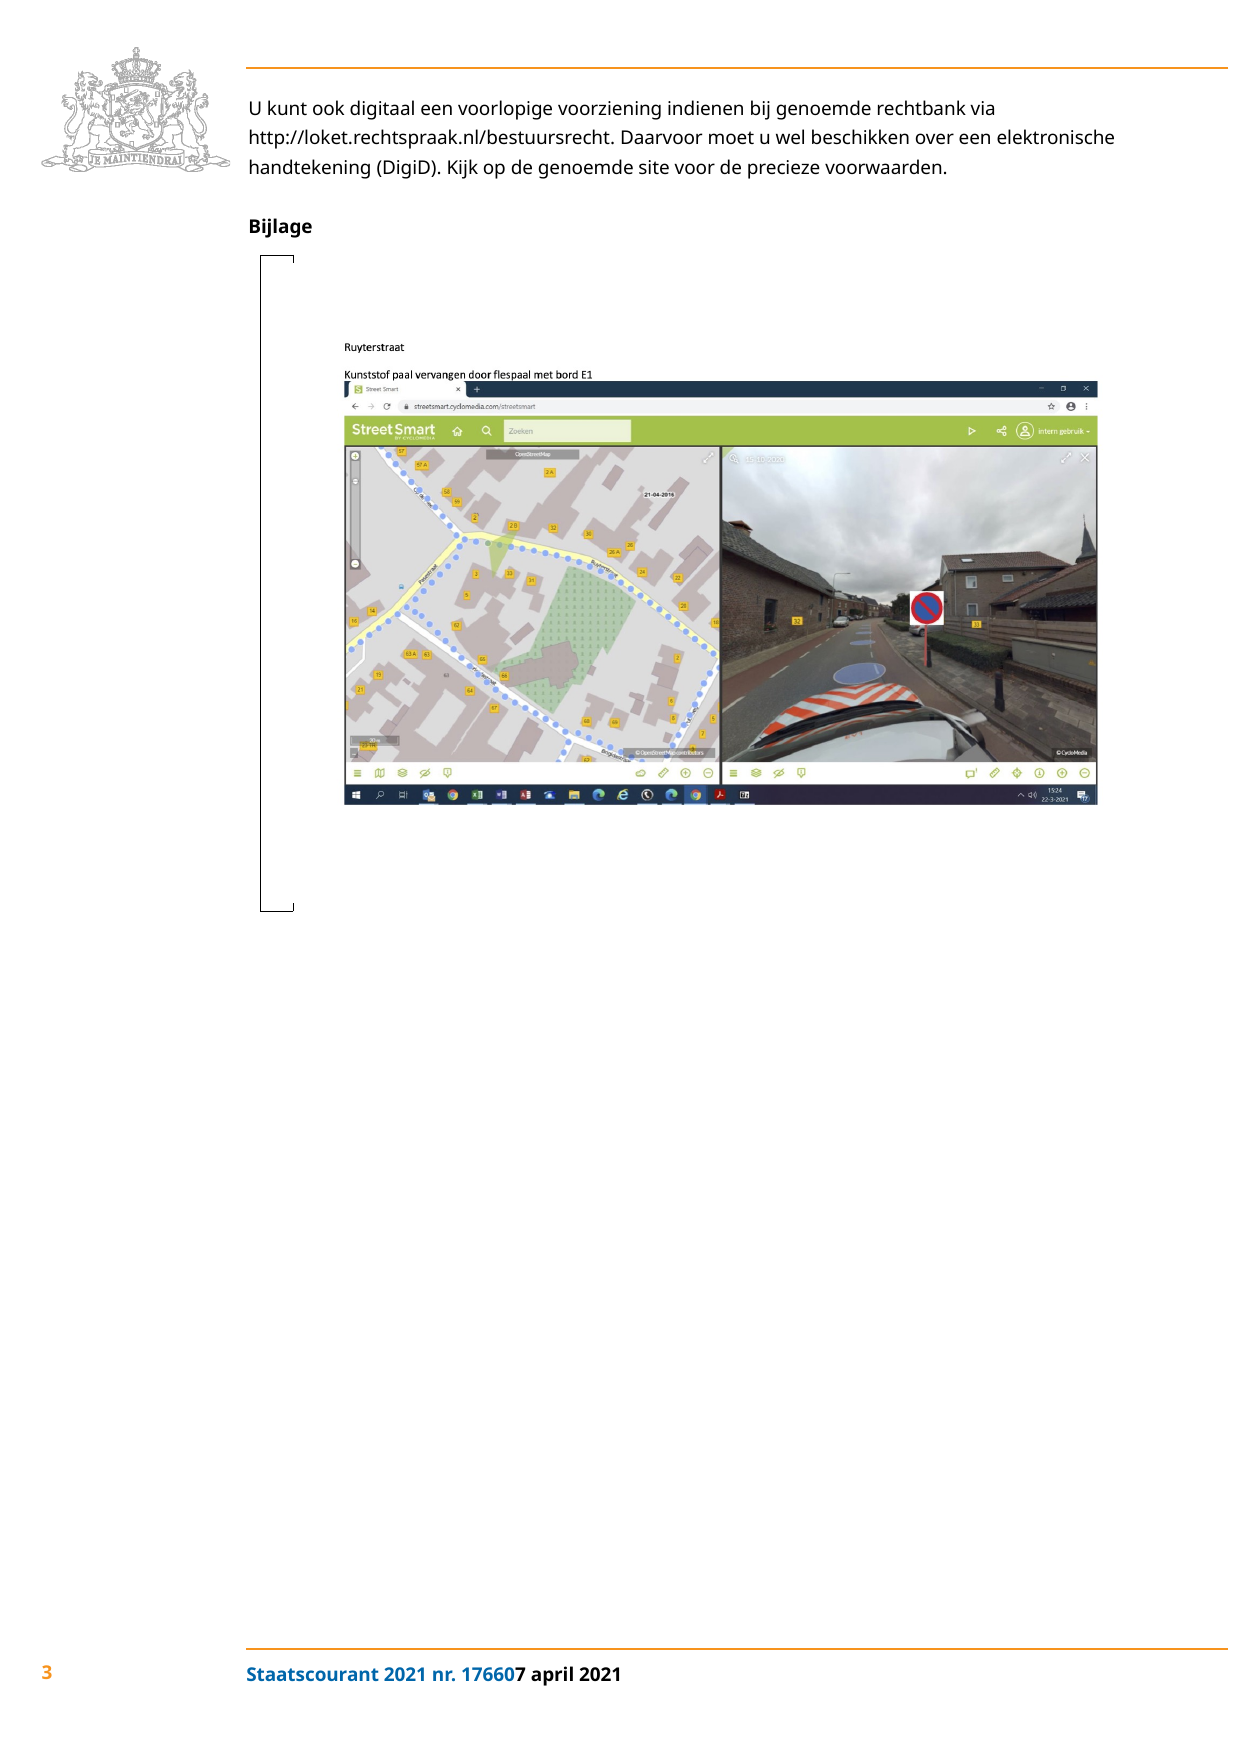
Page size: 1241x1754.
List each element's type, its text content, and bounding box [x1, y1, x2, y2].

text Bijlage [248, 213, 1152, 239]
text U kunt ook digitaal een voorlopige voorziening indienen bij genoemde rechtbank via http://loket.rechtspraak.nl/bestuursrecht. Daarvoor moet u wel beschikken over een elektronische handtekening (DigiD). Kijk op de genoemde site voor de precieze voorwaarden. [248, 95, 1152, 180]
picture [268, 263, 1173, 903]
picture [41, 47, 231, 172]
